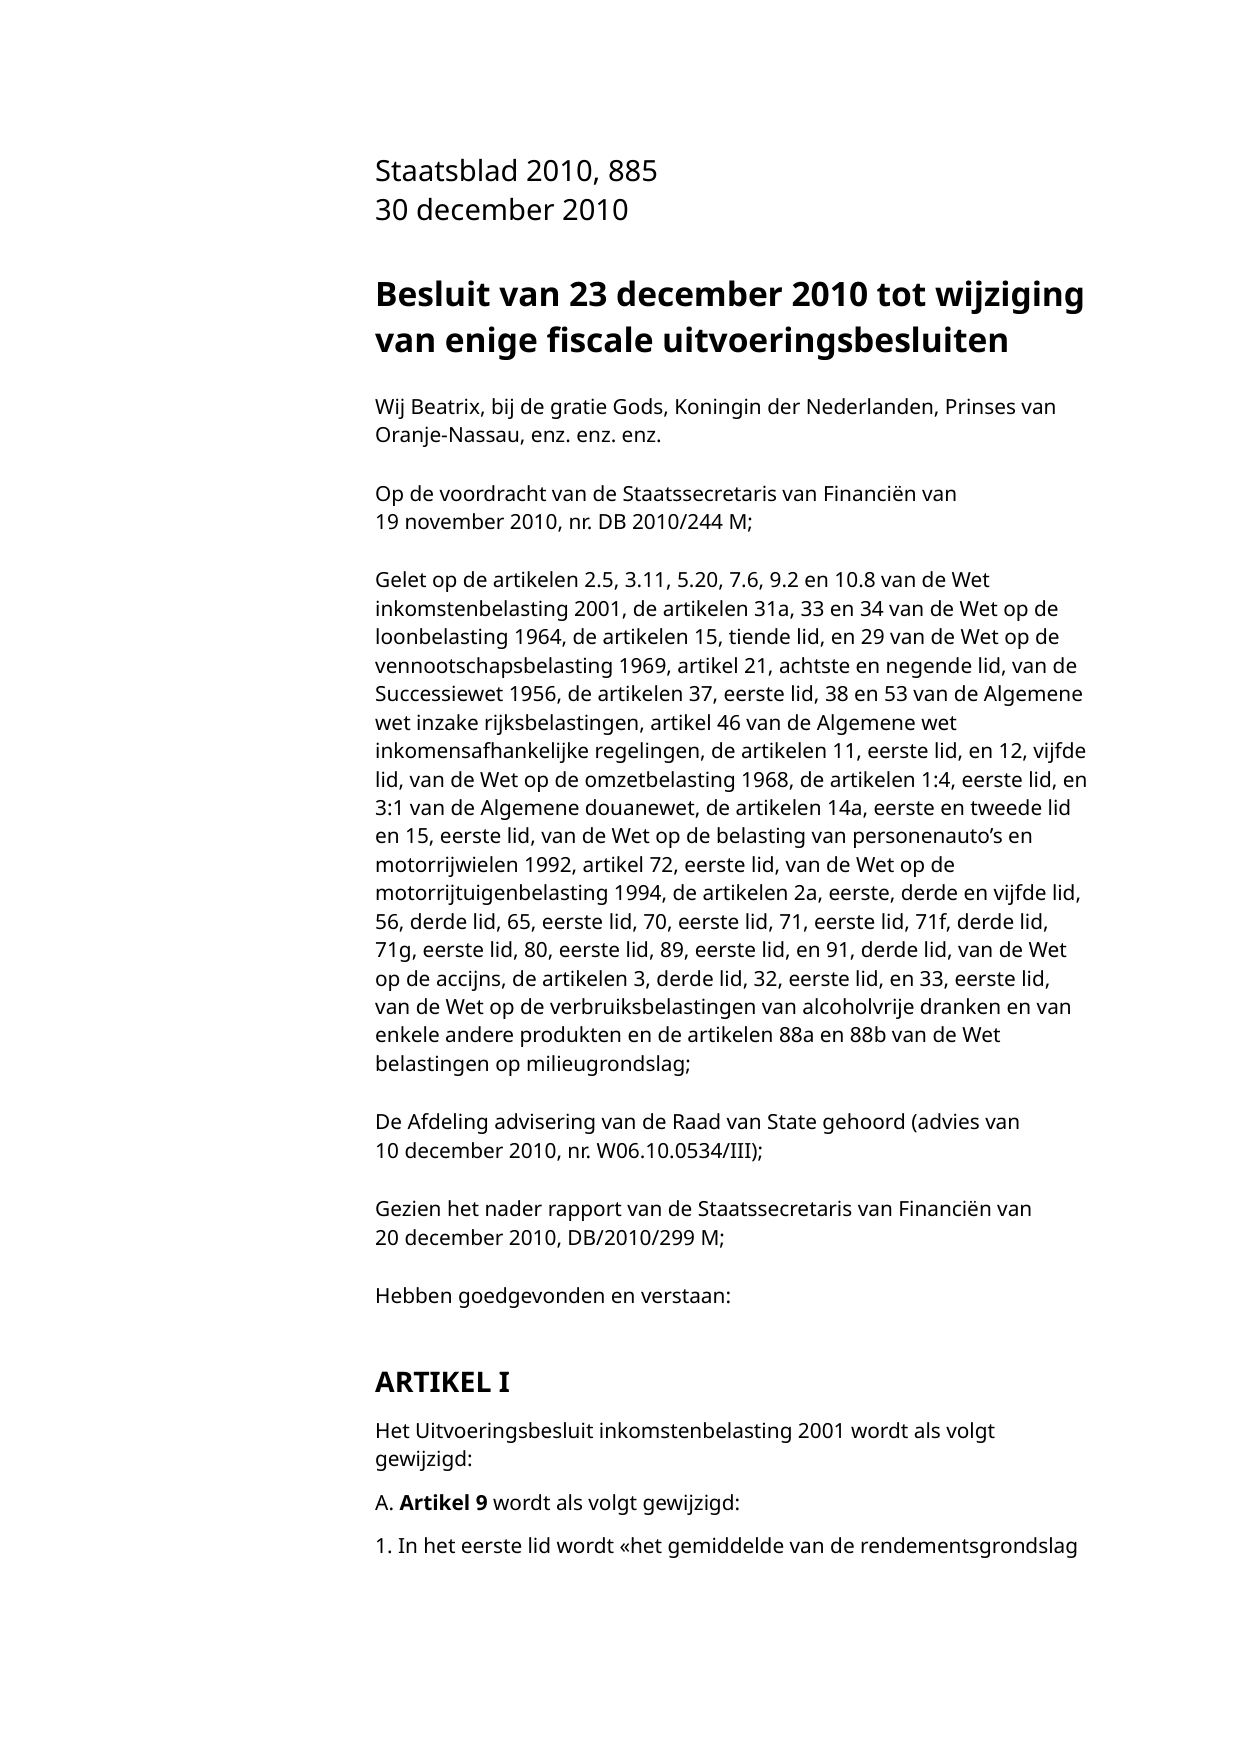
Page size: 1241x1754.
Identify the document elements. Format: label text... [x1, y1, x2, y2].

subtitle Besluit van 23 december 2010 tot wijziging van enige fiscale uitvoeringsbesluiten [375, 271, 1090, 362]
text Hebben goedgevonden en verstaan: [375, 1281, 1090, 1310]
text Gezien het nader rapport van de Staatssecretaris van Financiën van 20 december 2010, DB/2010/299 M; [375, 1194, 1090, 1251]
text Staatsblad 2010, 885 [375, 150, 1090, 190]
subtitle ARTIKEL I [375, 1362, 1090, 1401]
text 1. In het eerste lid wordt «het gemiddelde van de rendementsgrondslag [375, 1531, 1090, 1559]
text 30 december 2010 [375, 190, 1090, 229]
text A. Artikel 9 wordt als volgt gewijzigd: [375, 1488, 1090, 1516]
text Gelet op de artikelen 2.5, 3.11, 5.20, 7.6, 9.2 en 10.8 van de Wet inkomstenbelasting 2001, de artikelen 31a, 33 en 34 van de Wet op de loonbelasting 1964, de artikelen 15, tiende lid, en 29 van de Wet op de vennootschapsbelasting 1969, artikel 21, achtste en negende lid, van de Successiewet 1956, de artikelen 37, eerste lid, 38 en 53 van de Algemene wet inzake rijksbelastingen, artikel 46 van de Algemene wet inkomensafhankelijke regelingen, de artikelen 11, eerste lid, en 12, vijfde lid, van de Wet op de omzetbelasting 1968, de artikelen 1:4, eerste lid, en 3:1 van de Algemene douanewet, de artikelen 14a, eerste en tweede lid en 15, eerste lid, van de Wet op de belasting van personenauto’s en motorrijwielen 1992, artikel 72, eerste lid, van de Wet op de motorrijtuigenbelasting 1994, de artikelen 2a, eerste, derde en vijfde lid, 56, derde lid, 65, eerste lid, 70, eerste lid, 71, eerste lid, 71f, derde lid, 71g, eerste lid, 80, eerste lid, 89, eerste lid, en 91, derde lid, van de Wet op de accijns, de artikelen 3, derde lid, 32, eerste lid, en 33, eerste lid, van de Wet op de verbruiksbelastingen van alcoholvrije dranken en van enkele andere produkten en de artikelen 88a en 88b van de Wet belastingen op milieugrondslag; [375, 566, 1090, 1077]
text Het Uitvoeringsbesluit inkomstenbelasting 2001 wordt als volgt gewijzigd: [375, 1416, 1090, 1473]
text Wij Beatrix, bij de gratie Gods, Koningin der Nederlanden, Prinses van Oranje-Nassau, enz. enz. enz. [375, 392, 1090, 449]
text Op de voordracht van de Staatssecretaris van Financiën van 19 november 2010, nr. DB 2010/244 M; [375, 479, 1090, 536]
text De Afdeling advisering van de Raad van State gehoord (advies van 10 december 2010, nr. W06.10.0534/III); [375, 1107, 1090, 1164]
